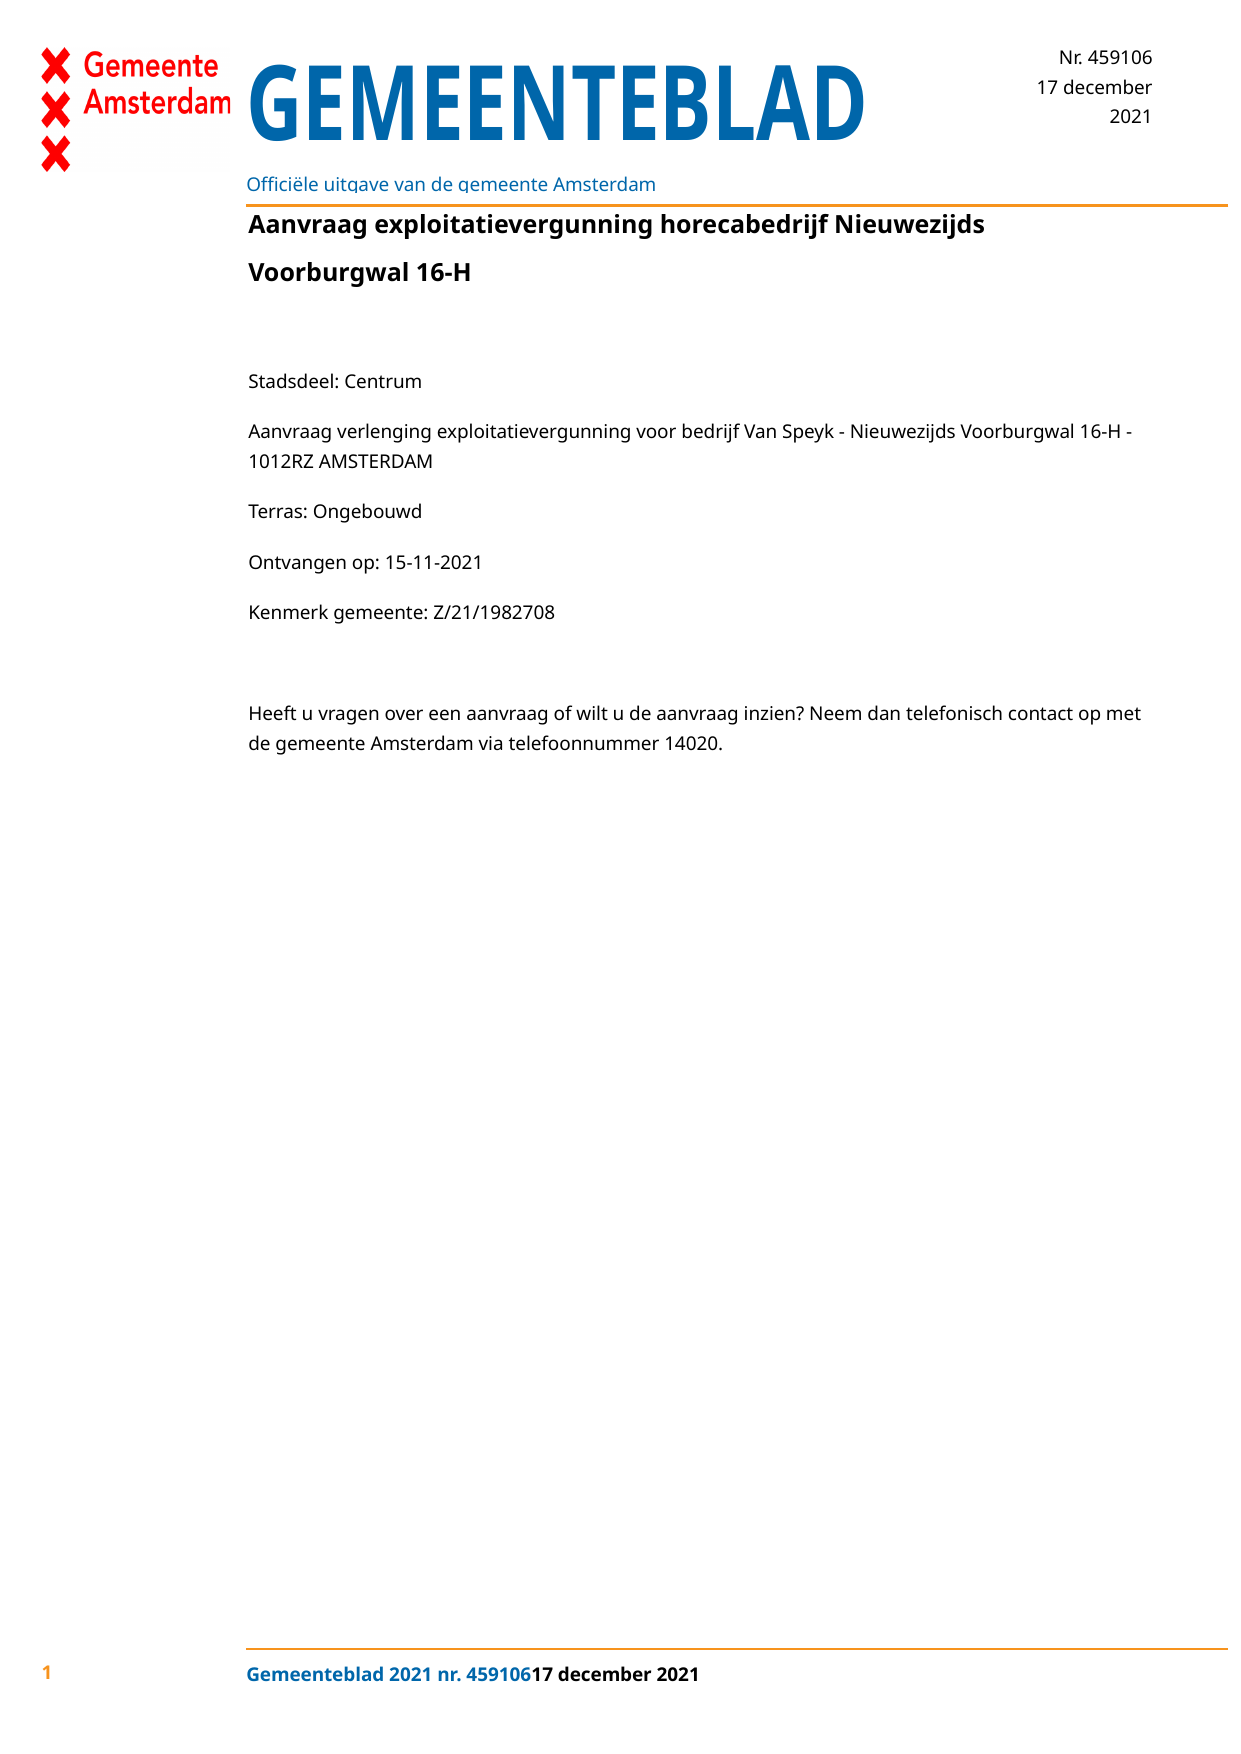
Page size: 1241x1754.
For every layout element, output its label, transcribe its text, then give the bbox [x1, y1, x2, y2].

text Aanvraag exploitatievergunning horecabedrijf Nieuwezijds Voorburgwal 16-H [248, 207, 1152, 288]
text Stadsdeel: Centrum [248, 368, 1152, 394]
text Ontvangen op: 15-11-2021 [248, 549, 1152, 575]
text Terras: Ongebouwd [248, 499, 1152, 524]
text Kenmerk gemeente: Z/21/1982708 [248, 599, 1152, 625]
text Aanvraag verlenging exploitatievergunning voor bedrijf Van Speyk - Nieuwezijds Voorburgwal 16-H - 1012RZ AMSTERDAM [248, 419, 1152, 474]
picture [41, 47, 231, 172]
text Heeft u vragen over een aanvraag of wilt u de aanvraag inzien? Neem dan telefonisch contact op met de gemeente Amsterdam via telefoonnummer 14020. [248, 700, 1152, 756]
